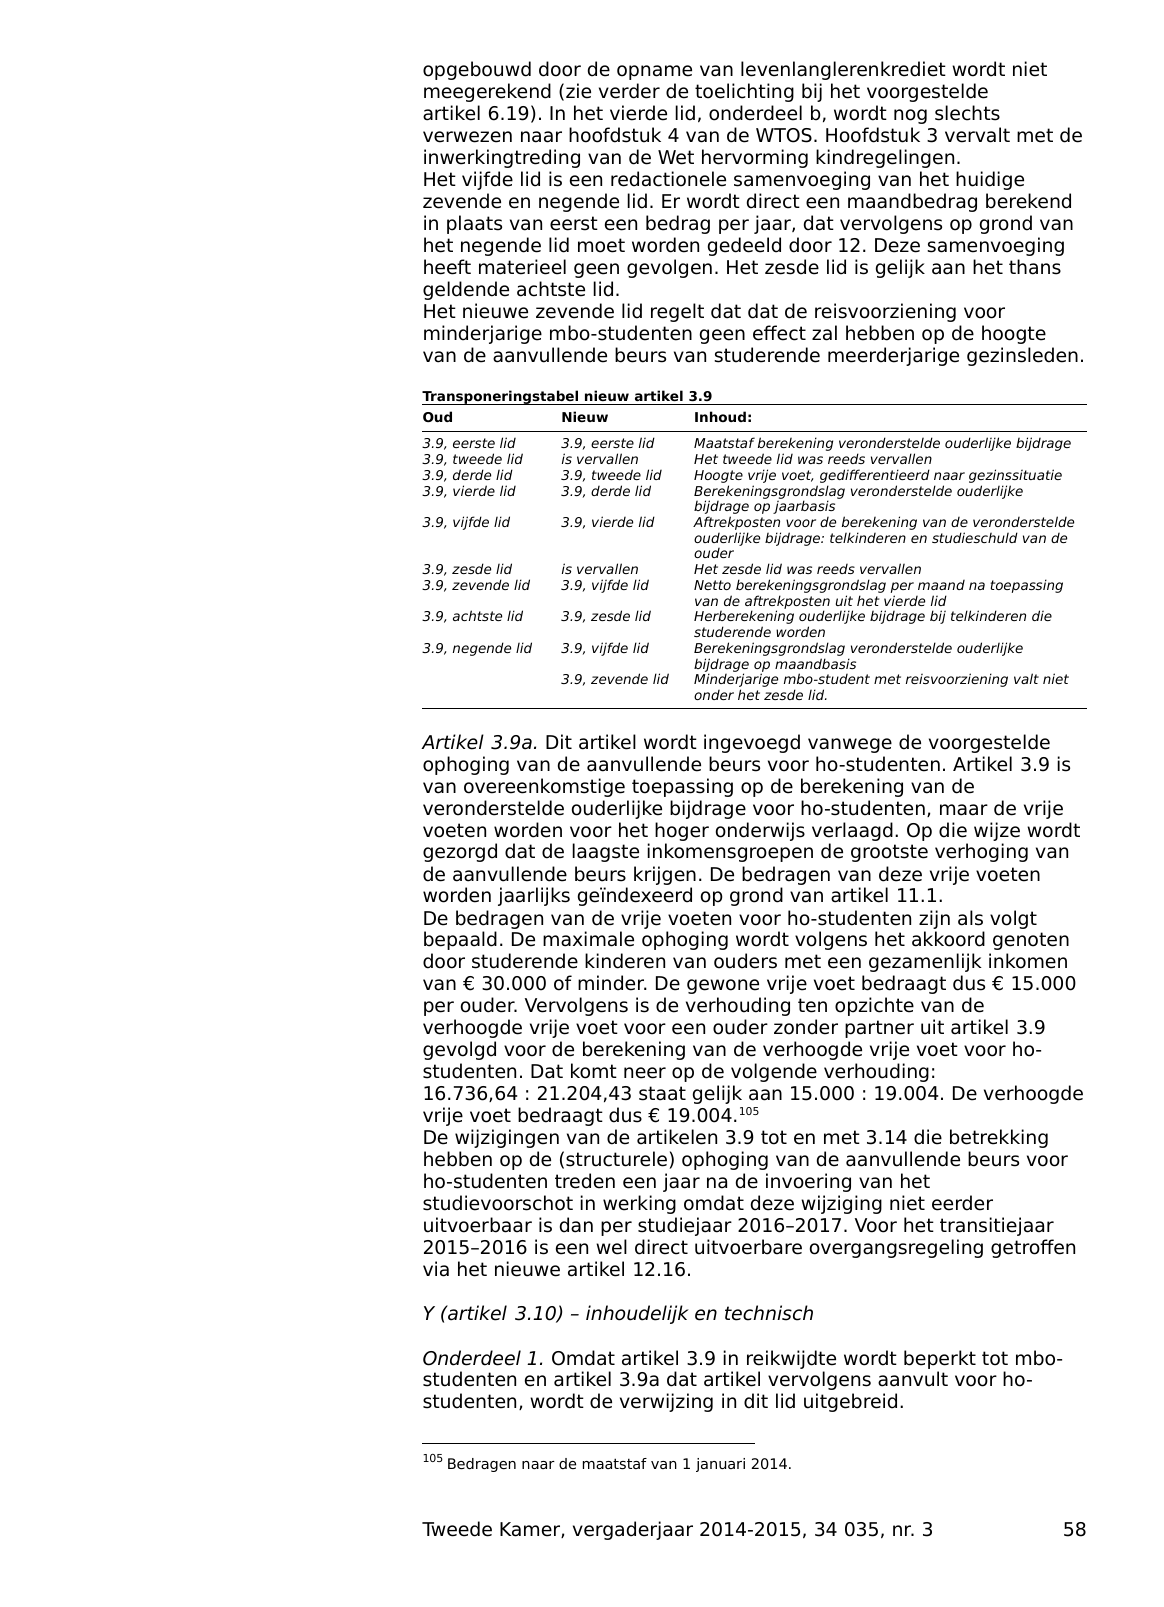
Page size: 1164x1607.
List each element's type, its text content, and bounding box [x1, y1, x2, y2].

table_cell is vervallen [555, 562, 688, 578]
text Artikel 3.9a. Dit artikel wordt ingevoegd vanwege de voorgestelde ophoging van de aanvullende beurs voor ho-studenten. Artikel 3.9 is van overeenkomstige toepassing op de berekening van de veronderstelde ouderlijke bijdrage voor ho-studenten, maar de vrije voeten worden voor het hoger onderwijs verlaagd. Op die wijze wordt gezorgd dat de laagste inkomensgroepen de grootste verhoging van de aanvullende beurs krijgen. De bedragen van deze vrije voeten worden jaarlijks geïndexeerd op grond van artikel 11.1. [422, 732, 1087, 907]
text Het nieuwe zevende lid regelt dat dat de reisvoorziening voor minderjarige mbo-studenten geen effect zal hebben op de hoogte van de aanvullende beurs van studerende meerderjarige gezinsleden. [422, 301, 1087, 367]
table_cell 3.9, zevende lid [422, 578, 555, 609]
table_cell [422, 672, 555, 708]
text De bedragen van de vrije voeten voor ho-studenten zijn als volgt bepaald. De maximale ophoging wordt volgens het akkoord genoten door studerende kinderen van ouders met een gezamenlijk inkomen van € 30.000 of minder. De gewone vrije voet bedraagt dus € 15.000 per ouder. Vervolgens is de verhouding ten opzichte van de verhoogde vrije voet voor een ouder zonder partner uit artikel 3.9 gevolgd voor de berekening van de verhoogde vrije voet voor ho-studenten. Dat komt neer op de volgende verhouding: [422, 907, 1087, 1083]
table_cell 3.9, tweede lid [422, 452, 555, 468]
table_cell Berekeningsgrondslag veronderstelde ouderlijke bijdrage op maandbasis [688, 641, 1087, 672]
table_cell 3.9, negende lid [422, 641, 555, 672]
table_cell 3.9, zesde lid [555, 609, 688, 641]
table_cell Minderjarige mbo-student met reisvoorziening valt niet onder het zesde lid. [688, 672, 1087, 708]
table_cell 3.9, vijfde lid [555, 578, 688, 609]
text De wijzigingen van de artikelen 3.9 tot en met 3.14 die betrekking hebben op de (structurele) ophoging van de aanvullende beurs voor ho-studenten treden een jaar na de invoering van het studievoorschot in werking omdat deze wijziging niet eerder uitvoerbaar is dan per studiejaar 2016–2017. Voor het transitiejaar 2015–2016 is een wel direct uitvoerbare overgangsregeling getroffen via het nieuwe artikel 12.16. [422, 1127, 1087, 1281]
table_cell Inhoud: [688, 405, 1087, 431]
table_cell Aftrekposten voor de berekening van de veronderstelde ouderlijke bijdrage: telkinderen en studieschuld van de ouder [688, 515, 1087, 562]
table_cell 3.9, vierde lid [422, 484, 555, 515]
table_cell Maatstaf berekening veronderstelde ouderlijke bijdrage [688, 432, 1087, 452]
table_cell is vervallen [555, 452, 688, 468]
table_cell Oud [422, 405, 555, 431]
table_cell 3.9, eerste lid [422, 432, 555, 452]
table_cell Hoogte vrije voet, gedifferentieerd naar gezinssituatie [688, 468, 1087, 483]
text Bedragen naar de maatstaf van 1 januari 2014. [422, 1452, 1087, 1474]
table_cell 3.9, achtste lid [422, 609, 555, 641]
table_cell 3.9, derde lid [422, 468, 555, 483]
text opgebouwd door de opname van levenlanglerenkrediet wordt niet meegerekend (zie verder de toelichting bij het voorgestelde artikel 6.19). In het vierde lid, onderdeel b, wordt nog slechts verwezen naar hoofdstuk 4 van de WTOS. Hoofdstuk 3 vervalt met de inwerkingtreding van de Wet hervorming kindregelingen. [422, 59, 1087, 169]
table_cell 3.9, vierde lid [555, 515, 688, 562]
subtitle Y (artikel 3.10) – inhoudelijk en technisch [422, 1303, 1087, 1325]
text 16.736,64 : 21.204,43 staat gelijk aan 15.000 : 19.004. De verhoogde vrije voet bedraagt dus € 19.004. [422, 1083, 1087, 1127]
table_cell Netto berekeningsgrondslag per maand na toepassing van de aftrekposten uit het vierde lid [688, 578, 1087, 609]
table_cell Herberekening ouderlijke bijdrage bij telkinderen die studerende worden [688, 609, 1087, 641]
table_cell Het zesde lid was reeds vervallen [688, 562, 1087, 578]
table_cell 3.9, derde lid [555, 484, 688, 515]
table_cell 3.9, vijfde lid [422, 515, 555, 562]
table_cell 3.9, eerste lid [555, 432, 688, 452]
table_cell Berekeningsgrondslag veronderstelde ouderlijke bijdrage op jaarbasis [688, 484, 1087, 515]
text Het vijfde lid is een redactionele samenvoeging van het huidige zevende en negende lid. Er wordt direct een maandbedrag berekend in plaats van eerst een bedrag per jaar, dat vervolgens op grond van het negende lid moet worden gedeeld door 12. Deze samenvoeging heeft materieel geen gevolgen. Het zesde lid is gelijk aan het thans geldende achtste lid. [422, 169, 1087, 301]
table_header Transponeringstabel nieuw artikel 3.9 [422, 389, 1087, 404]
table_cell 3.9, tweede lid [555, 468, 688, 483]
table_cell 3.9, vijfde lid [555, 641, 688, 672]
text Onderdeel 1. Omdat artikel 3.9 in reikwijdte wordt beperkt tot mbo-studenten en artikel 3.9a dat artikel vervolgens aanvult voor ho-studenten, wordt de verwijzing in dit lid uitgebreid. [422, 1347, 1087, 1413]
table_cell 3.9, zesde lid [422, 562, 555, 578]
table_cell Nieuw [555, 405, 688, 431]
table_cell 3.9, zevende lid [555, 672, 688, 708]
table_cell Het tweede lid was reeds vervallen [688, 452, 1087, 468]
